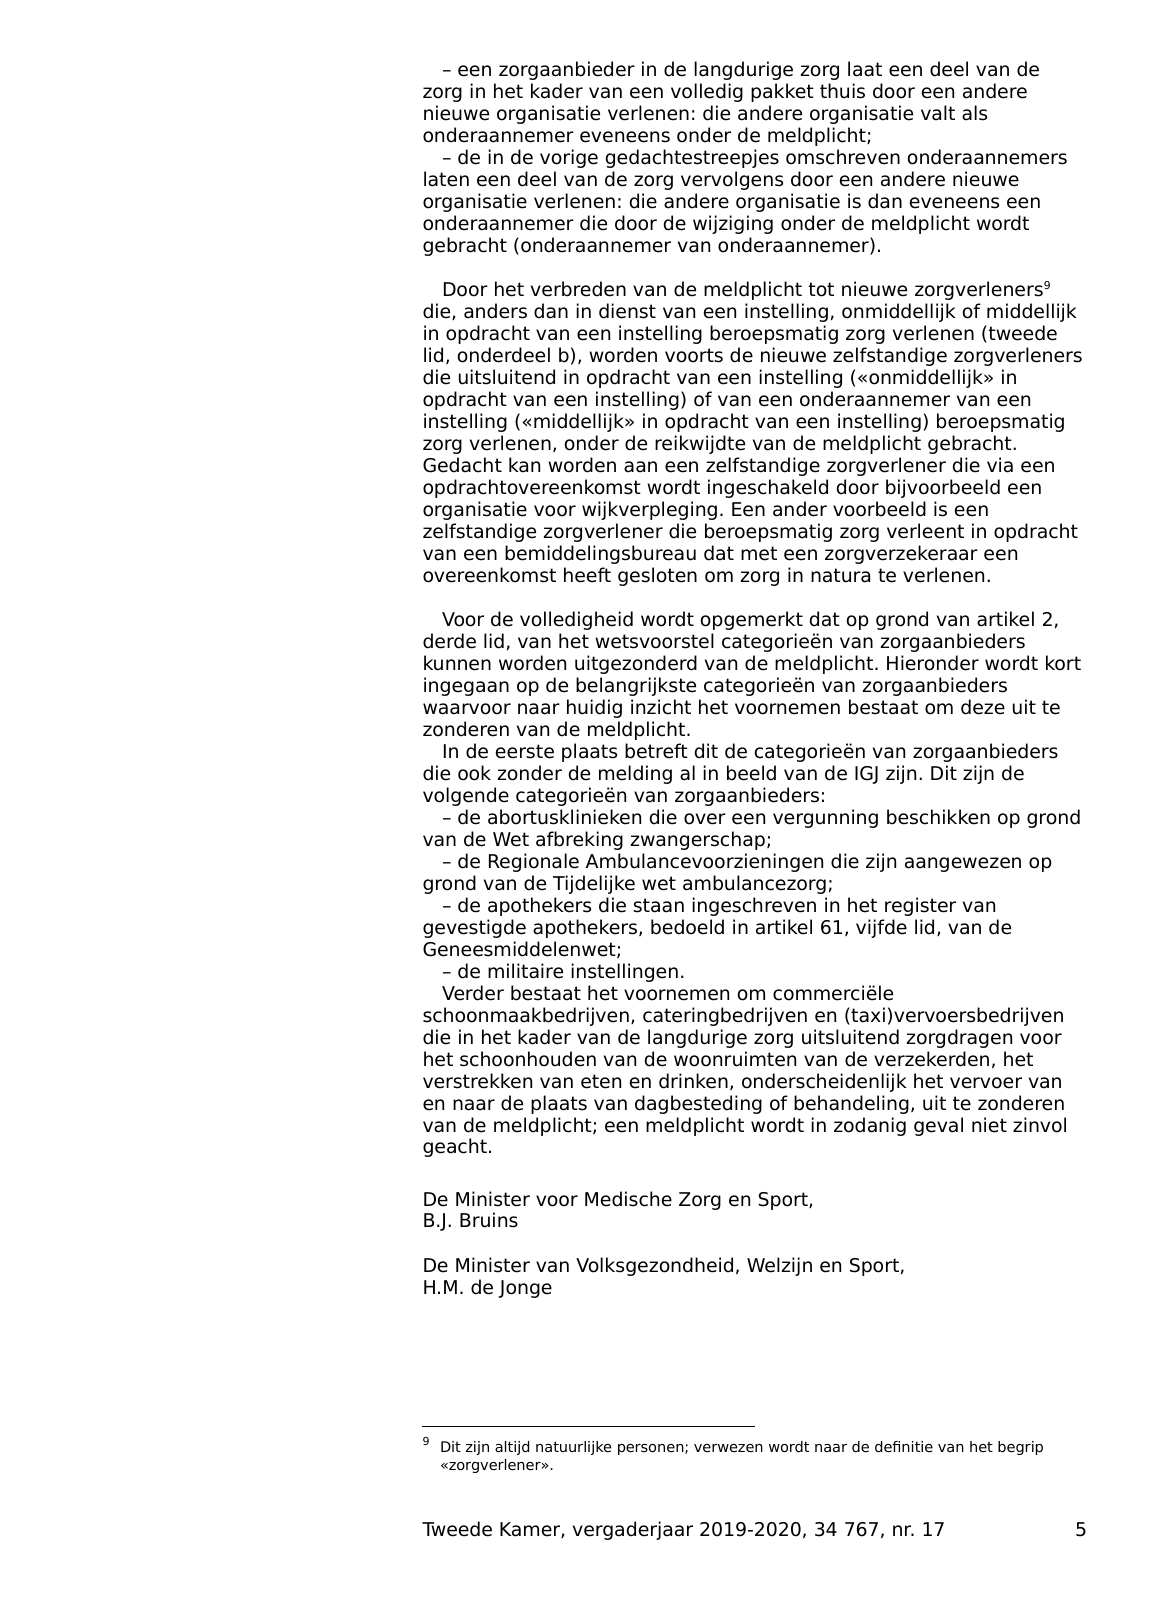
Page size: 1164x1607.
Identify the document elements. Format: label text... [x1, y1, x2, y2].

text – de Regionale Ambulancevoorzieningen die zijn aangewezen op grond van de Tijdelijke wet ambulancezorg; [422, 851, 1087, 895]
text – de in de vorige gedachtestreepjes omschreven onderaannemers laten een deel van de zorg vervolgens door een andere nieuwe organisatie verlenen: die andere organisatie is dan eveneens een onderaannemer die door de wijziging onder de meldplicht wordt gebracht (onderaannemer van onderaannemer). [422, 147, 1087, 257]
text – de apothekers die staan ingeschreven in het register van gevestigde apothekers, bedoeld in artikel 61, vijfde lid, van de Geneesmiddelenwet; [422, 895, 1087, 961]
text Verder bestaat het voornemen om commerciële schoonmaakbedrijven, cateringbedrijven en (taxi)vervoersbedrijven die in het kader van de langdurige zorg uitsluitend zorgdragen voor het schoonhouden van de woonruimten van de verzekerden, het verstrekken van eten en drinken, onderscheidenlijk het vervoer van en naar de plaats van dagbesteding of behandeling, uit te zonderen van de meldplicht; een meldplicht wordt in zodanig geval niet zinvol geacht. [422, 983, 1087, 1158]
text Voor de volledigheid wordt opgemerkt dat op grond van artikel 2, derde lid, van het wetsvoorstel categorieën van zorgaanbieders kunnen worden uitgezonderd van de meldplicht. Hieronder wordt kort ingegaan op de belangrijkste categorieën van zorgaanbieders waarvoor naar huidig inzicht het voornemen bestaat om deze uit te zonderen van de meldplicht. [422, 609, 1087, 741]
text – de abortusklinieken die over een vergunning beschikken op grond van de Wet afbreking zwangerschap; [422, 807, 1087, 851]
text Dit zijn altijd natuurlijke personen; verwezen wordt naar de definitie van het begrip «zorgverlener». [422, 1435, 1087, 1474]
text – een zorgaanbieder in de langdurige zorg laat een deel van de zorg in het kader van een volledig pakket thuis door een andere nieuwe organisatie verlenen: die andere organisatie valt als onderaannemer eveneens onder de meldplicht; [422, 59, 1087, 147]
text De Minister voor Medische Zorg en Sport, B.J. Bruins [422, 1188, 1087, 1232]
text In de eerste plaats betreft dit de categorieën van zorgaanbieders die ook zonder de melding al in beeld van de IGJ zijn. Dit zijn de volgende categorieën van zorgaanbieders: [422, 741, 1087, 807]
text Door het verbreden van de meldplicht tot nieuwe zorgverleners die, anders dan in dienst van een instelling, onmiddellijk of middellijk in opdracht van een instelling beroepsmatig zorg verlenen (tweede lid, onderdeel b), worden voorts de nieuwe zelfstandige zorgverleners die uitsluitend in opdracht van een instelling («onmiddellijk» in opdracht van een instelling) of van een onderaannemer van een instelling («middellijk» in opdracht van een instelling) beroepsmatig zorg verlenen, onder de reikwijdte van de meldplicht gebracht. Gedacht kan worden aan een zelfstandige zorgverlener die via een opdrachtovereenkomst wordt ingeschakeld door bijvoorbeeld een organisatie voor wijkverpleging. Een ander voorbeeld is een zelfstandige zorgverlener die beroepsmatig zorg verleent in opdracht van een bemiddelingsbureau dat met een zorgverzekeraar een overeenkomst heeft gesloten om zorg in natura te verlenen. [422, 279, 1087, 587]
text De Minister van Volksgezondheid, Welzijn en Sport, H.M. de Jonge [422, 1254, 1087, 1298]
text – de militaire instellingen. [422, 961, 1087, 983]
